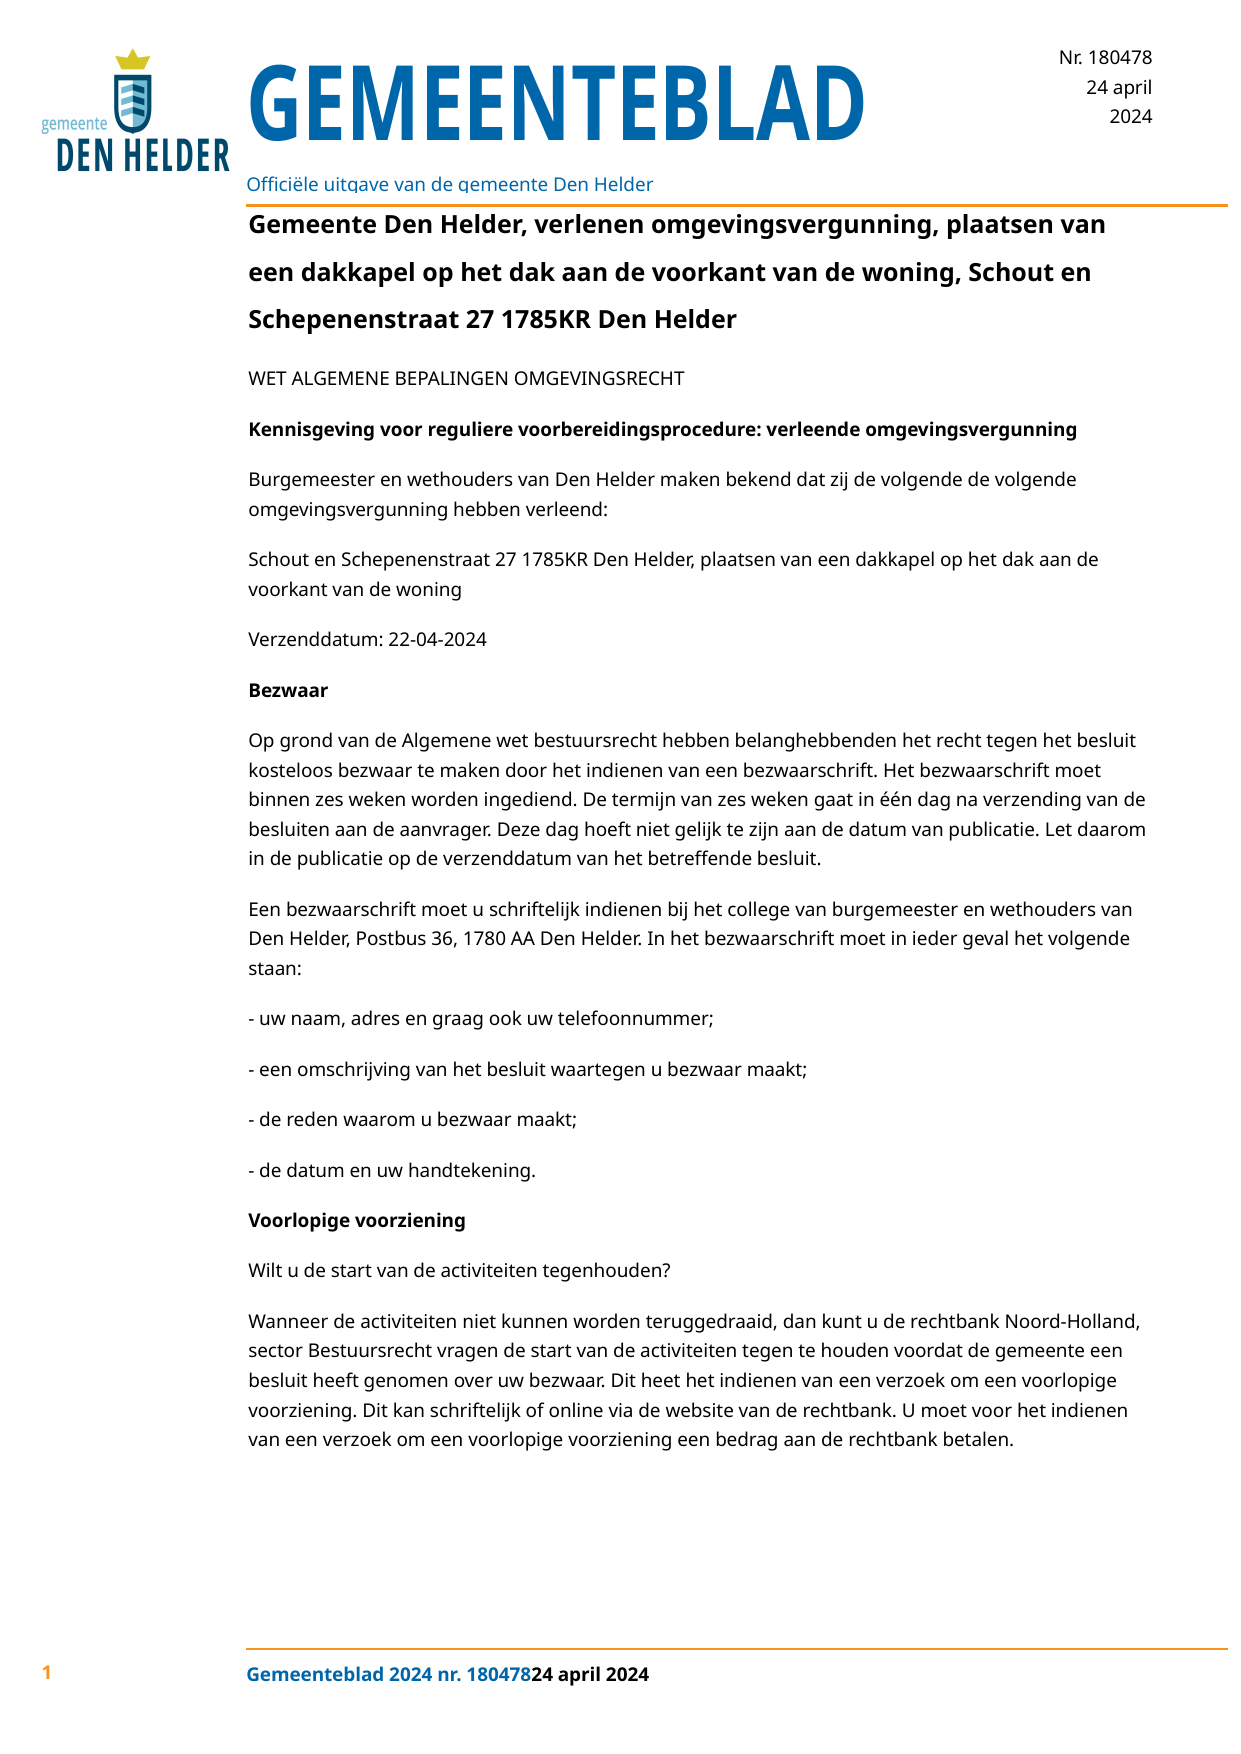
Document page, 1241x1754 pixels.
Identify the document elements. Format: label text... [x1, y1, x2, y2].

picture [220, 160, 224, 172]
text Burgemeester en wethouders van Den Helder maken bekend dat zij de volgende de volgende omgevingsvergunning hebben verleend: [248, 466, 1152, 522]
text Op grond van de Algemene wet bestuursrecht hebben belanghebbenden het recht tegen het besluit kosteloos bezwaar te maken door het indienen van een bezwaarschrift. Het bezwaarschrift moet binnen zes weken worden ingediend. De termijn van zes weken gaat in één dag na verzending van de besluiten aan de aanvrager. Deze dag hoeft niet gelijk te zijn aan de datum van publicatie. Let daarom in de publicatie op de verzenddatum van het betreffende besluit. [248, 727, 1152, 871]
text - de datum en uw handtekening. [248, 1157, 1152, 1182]
text Wilt u de start van de activiteiten tegenhouden? [248, 1258, 1152, 1283]
picture [182, 144, 187, 165]
text - uw naam, adres en graag ook uw telefoonnummer; [248, 1006, 1152, 1031]
picture [100, 154, 106, 172]
picture [41, 47, 231, 172]
text - een omschrijving van het besluit waartegen u bezwaar maakt; [248, 1056, 1152, 1082]
text - de reden waarom u bezwaar maakt; [248, 1106, 1152, 1132]
text Voorlopige voorziening [248, 1207, 1152, 1233]
text WET ALGEMENE BEPALINGEN OMGEVINGSRECHT [248, 366, 1152, 391]
text Kennisgeving voor reguliere voorbereidingsprocedure: verleende omgevingsvergunning [248, 416, 1152, 442]
text Wanneer de activiteiten niet kunnen worden teruggedraaid, dan kunt u de rechtbank Noord-Holland, sector Bestuursrecht vragen de start van de activiteiten tegen te houden voordat de gemeente een besluit heeft genomen over uw bezwaar. Dit heet het indienen van een verzoek om een voorlopige voorziening. Dit kan schriftelijk of online via de website van de rechtbank. U moet voor het indienen van een verzoek om een voorlopige voorziening een bedrag aan de rechtbank betalen. [248, 1308, 1152, 1452]
text Schout en Schepenenstraat 27 1785KR Den Helder, plaatsen van een dakkapel op het dak aan de voorkant van de woning [248, 546, 1152, 602]
picture [63, 144, 68, 165]
text Bezwaar [248, 677, 1152, 702]
text Gemeente Den Helder, verlenen omgevingsvergunning, plaatsen van een dakkapel op het dak aan de voorkant van de woning, Schout en Schepenenstraat 27 1785KR Den Helder [248, 207, 1152, 336]
text Een bezwaarschrift moet u schriftelijk indienen bij het college van burgemeester en wethouders van Den Helder, Postbus 36, 1780 AA Den Helder. In het bezwaarschrift moet in ieder geval het volgende staan: [248, 896, 1152, 981]
text Verzenddatum: 22-04-2024 [248, 626, 1152, 652]
picture [130, 157, 135, 172]
